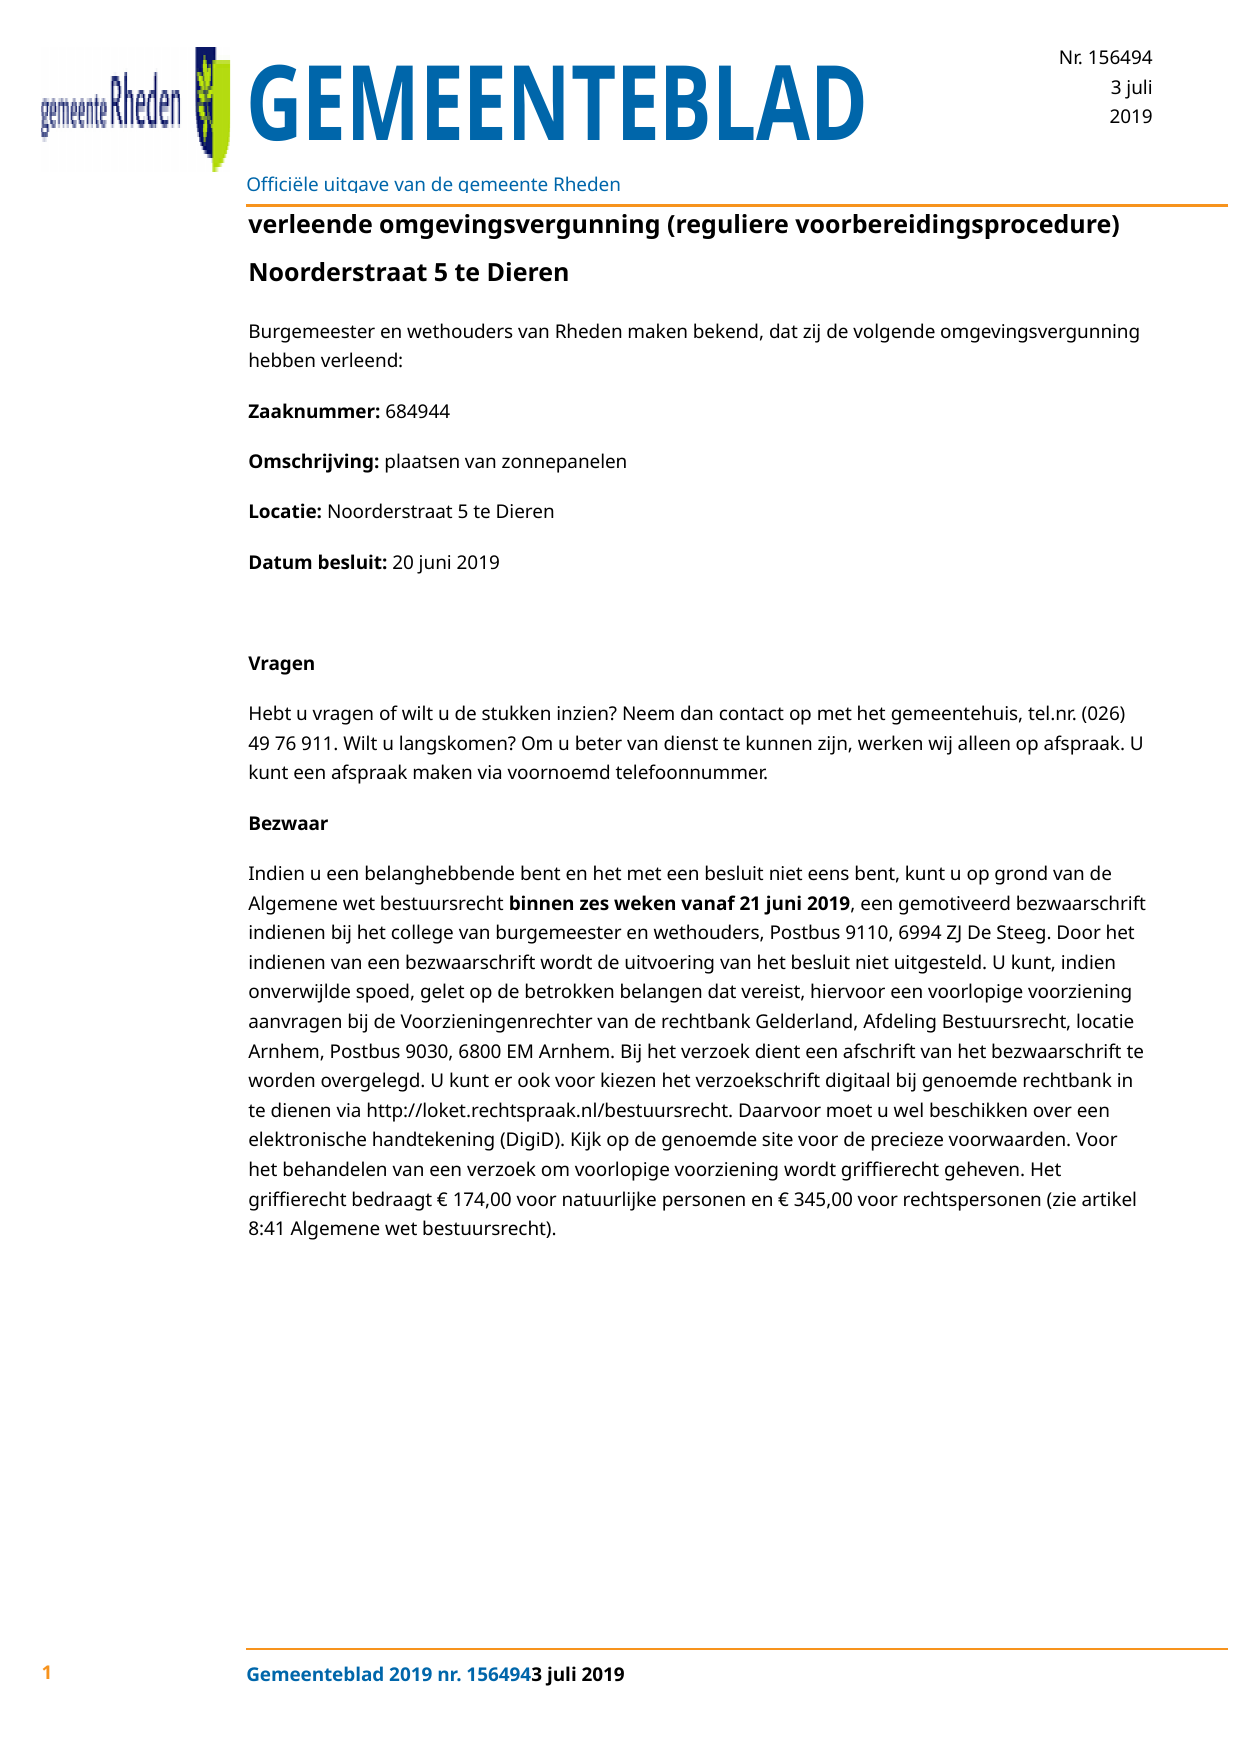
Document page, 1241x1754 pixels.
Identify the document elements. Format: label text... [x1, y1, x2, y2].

picture [41, 47, 231, 172]
text Burgemeester en wethouders van Rheden maken bekend, dat zij de volgende omgevingsvergunning hebben verleend: [248, 318, 1152, 373]
text Datum besluit: 20 juni 2019 [248, 549, 1152, 575]
text Locatie: Noorderstraat 5 te Dieren [248, 499, 1152, 524]
text Vragen [248, 650, 1152, 676]
text Indien u een belanghebbende bent en het met een besluit niet eens bent, kunt u op grond van de Algemene wet bestuursrecht binnen zes weken vanaf 21 juni 2019, een gemotiveerd bezwaarschrift indienen bij het college van burgemeester en wethouders, Postbus 9110, 6994 ZJ De Steeg. Door het indienen van een bezwaarschrift wordt de uitvoering van het besluit niet uitgesteld. U kunt, indien onverwijlde spoed, gelet op de betrokken belangen dat vereist, hiervoor een voorlopige voorziening aanvragen bij de Voorzieningenrechter van de rechtbank Gelderland, Afdeling Bestuursrecht, locatie Arnhem, Postbus 9030, 6800 EM Arnhem. Bij het verzoek dient een afschrift van het bezwaarschrift te worden overgelegd. U kunt er ook voor kiezen het verzoekschrift digitaal bij genoemde rechtbank in te dienen via http://loket.rechtspraak.nl/bestuursrecht. Daarvoor moet u wel beschikken over een elektronische handtekening (DigiD). Kijk op de genoemde site voor de precieze voorwaarden. Voor het behandelen van een verzoek om voorlopige voorziening wordt griffierecht geheven. Het griffierecht bedraagt € 174,00 voor natuurlijke personen en € 345,00 voor rechtspersonen (zie artikel 8:41 Algemene wet bestuursrecht). [248, 860, 1152, 1241]
text Bezwaar [248, 810, 1152, 836]
text Hebt u vragen of wilt u de stukken inzien? Neem dan contact op met het gemeentehuis, tel.nr. (026) 49 76 911. Wilt u langskomen? Om u beter van dienst te kunnen zijn, werken wij alleen op afspraak. U kunt een afspraak maken via voornoemd telefoonnummer. [248, 700, 1152, 785]
text verleende omgevingsvergunning (reguliere voorbereidingsprocedure) Noorderstraat 5 te Dieren [248, 207, 1152, 288]
text Omschrijving: plaatsen van zonnepanelen [248, 448, 1152, 474]
text Zaaknummer: 684944 [248, 398, 1152, 424]
